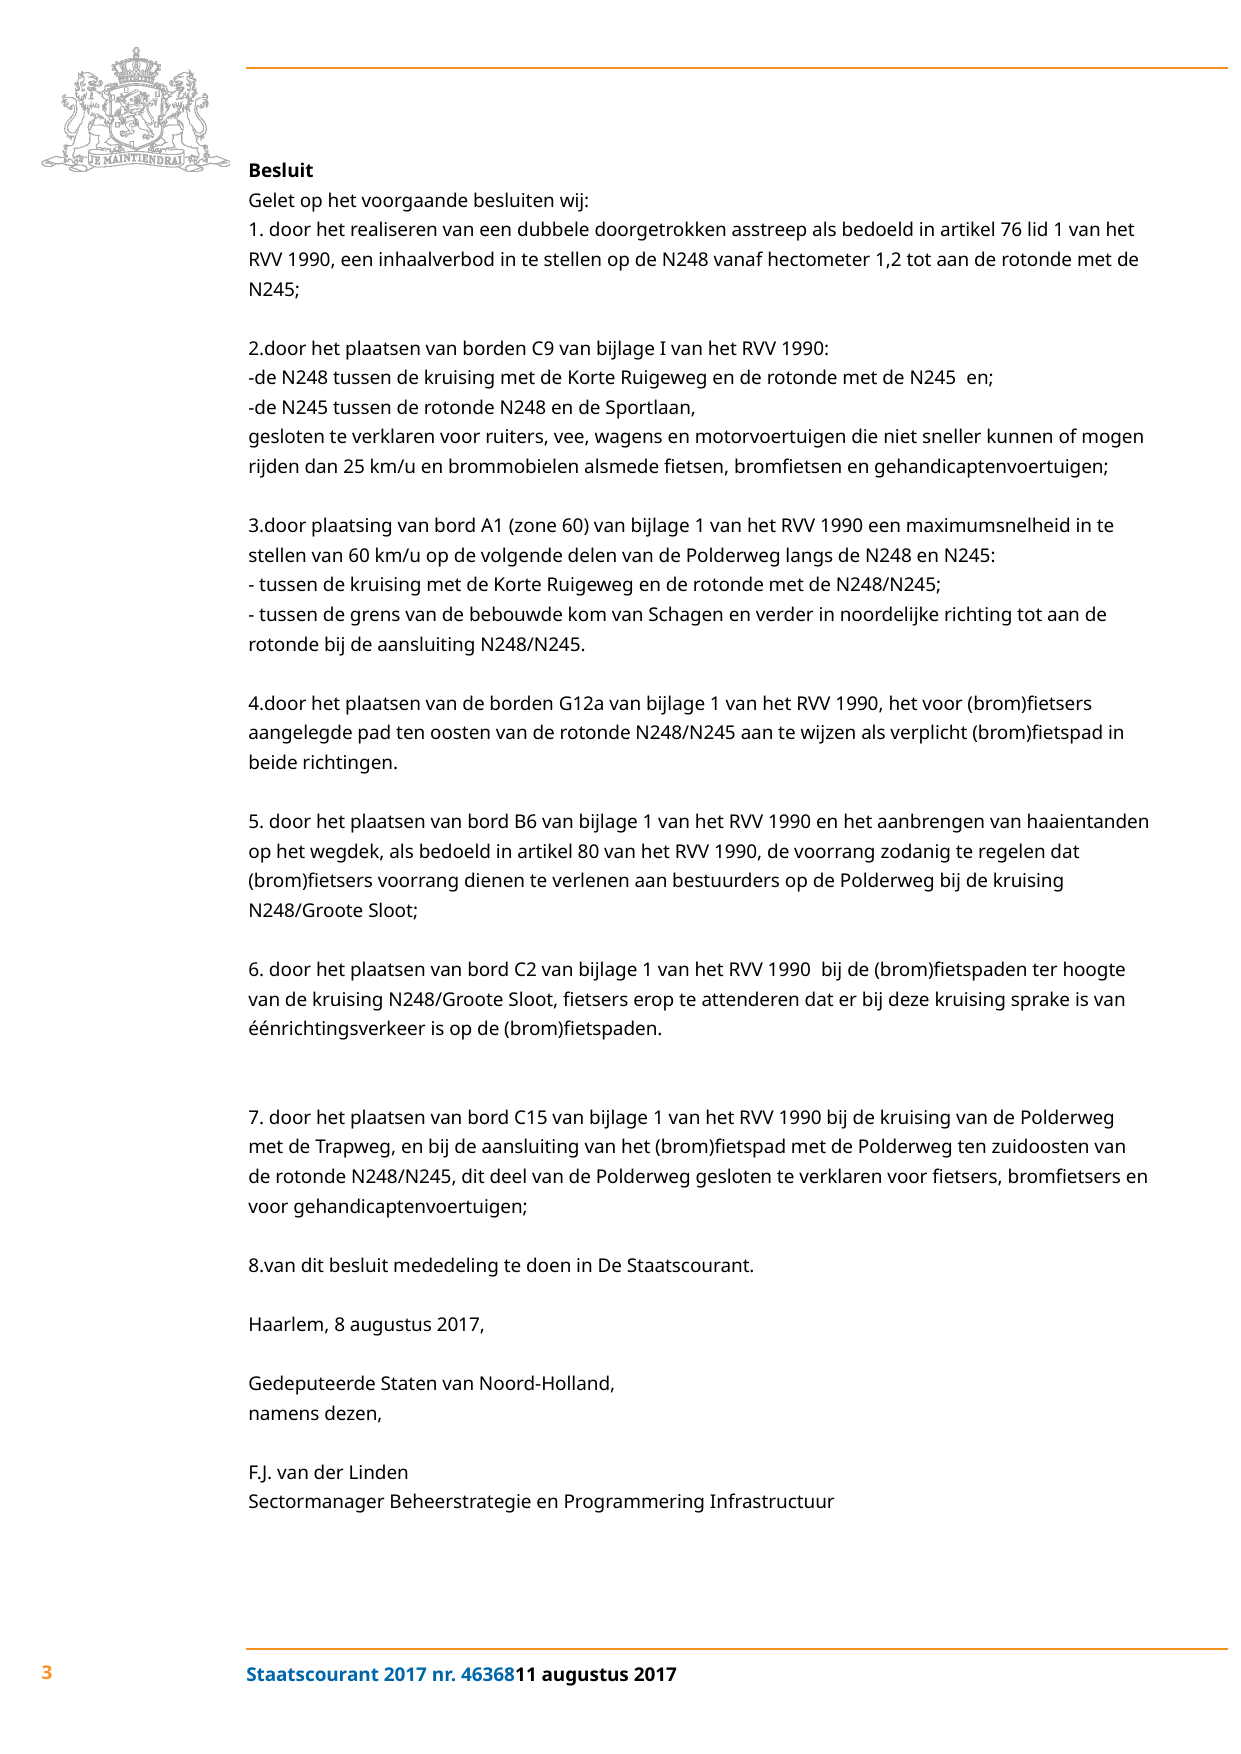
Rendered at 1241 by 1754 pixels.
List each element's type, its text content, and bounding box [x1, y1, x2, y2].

text 3.door plaatsing van bord A1 (zone 60) van bijlage 1 van het RVV 1990 een maximumsnelheid in te stellen van 60 km/u op de volgende delen van de Polderweg langs de N248 en N245: [248, 512, 1152, 568]
text 4.door het plaatsen van de borden G12a van bijlage 1 van het RVV 1990, het voor (brom)fietsers aangelegde pad ten oosten van de rotonde N248/N245 aan te wijzen als verplicht (brom)fietspad in beide richtingen. [248, 690, 1152, 775]
text -de N245 tussen de rotonde N248 en de Sportlaan, [248, 394, 1152, 420]
text 8.van dit besluit mededeling te doen in De Staatscourant. [248, 1252, 1152, 1278]
text - tussen de kruising met de Korte Ruigeweg en de rotonde met de N248/N245; [248, 572, 1152, 597]
text Gelet op het voorgaande besluiten wij: [248, 187, 1152, 213]
text 2.door het plaatsen van borden C9 van bijlage I van het RVV 1990: [248, 335, 1152, 361]
text -de N248 tussen de kruising met de Korte Ruigeweg en de rotonde met de N245 en; [248, 364, 1152, 390]
text 1. door het realiseren van een dubbele doorgetrokken asstreep als bedoeld in artikel 76 lid 1 van het RVV 1990, een inhaalverbod in te stellen op de N248 vanaf hectometer 1,2 tot aan de rotonde met de N245; [248, 217, 1152, 302]
text Gedeputeerde Staten van Noord-Holland, [248, 1370, 1152, 1396]
picture [41, 47, 231, 172]
text gesloten te verklaren voor ruiters, vee, wagens en motorvoertuigen die niet sneller kunnen of mogen rijden dan 25 km/u en brommobielen alsmede fietsen, bromfietsen en gehandicaptenvoertuigen; [248, 424, 1152, 479]
text 7. door het plaatsen van bord C15 van bijlage 1 van het RVV 1990 bij de kruising van de Polderweg met de Trapweg, en bij de aansluiting van het (brom)fietspad met de Polderweg ten zuidoosten van de rotonde N248/N245, dit deel van de Polderweg gesloten te verklaren voor fietsers, bromfietsers en voor gehandicaptenvoertuigen; [248, 1104, 1152, 1219]
text Besluit [248, 157, 1152, 183]
text - tussen de grens van de bebouwde kom van Schagen en verder in noordelijke richting tot aan de rotonde bij de aansluiting N248/N245. [248, 601, 1152, 657]
text namens dezen, [248, 1400, 1152, 1426]
text Haarlem, 8 augustus 2017, [248, 1311, 1152, 1337]
text F.J. van der Linden [248, 1459, 1152, 1485]
text Sectormanager Beheerstrategie en Programmering Infrastructuur [248, 1489, 1152, 1514]
text 5. door het plaatsen van bord B6 van bijlage 1 van het RVV 1990 en het aanbrengen van haaientanden op het wegdek, als bedoeld in artikel 80 van het RVV 1990, de voorrang zodanig te regelen dat (brom)fietsers voorrang dienen te verlenen aan bestuurders op de Polderweg bij de kruising N248/Groote Sloot; [248, 808, 1152, 923]
text 6. door het plaatsen van bord C2 van bijlage 1 van het RVV 1990 bij de (brom)fietspaden ter hoogte van de kruising N248/Groote Sloot, fietsers erop te attenderen dat er bij deze kruising sprake is van éénrichtingsverkeer is op de (brom)fietspaden. [248, 956, 1152, 1041]
